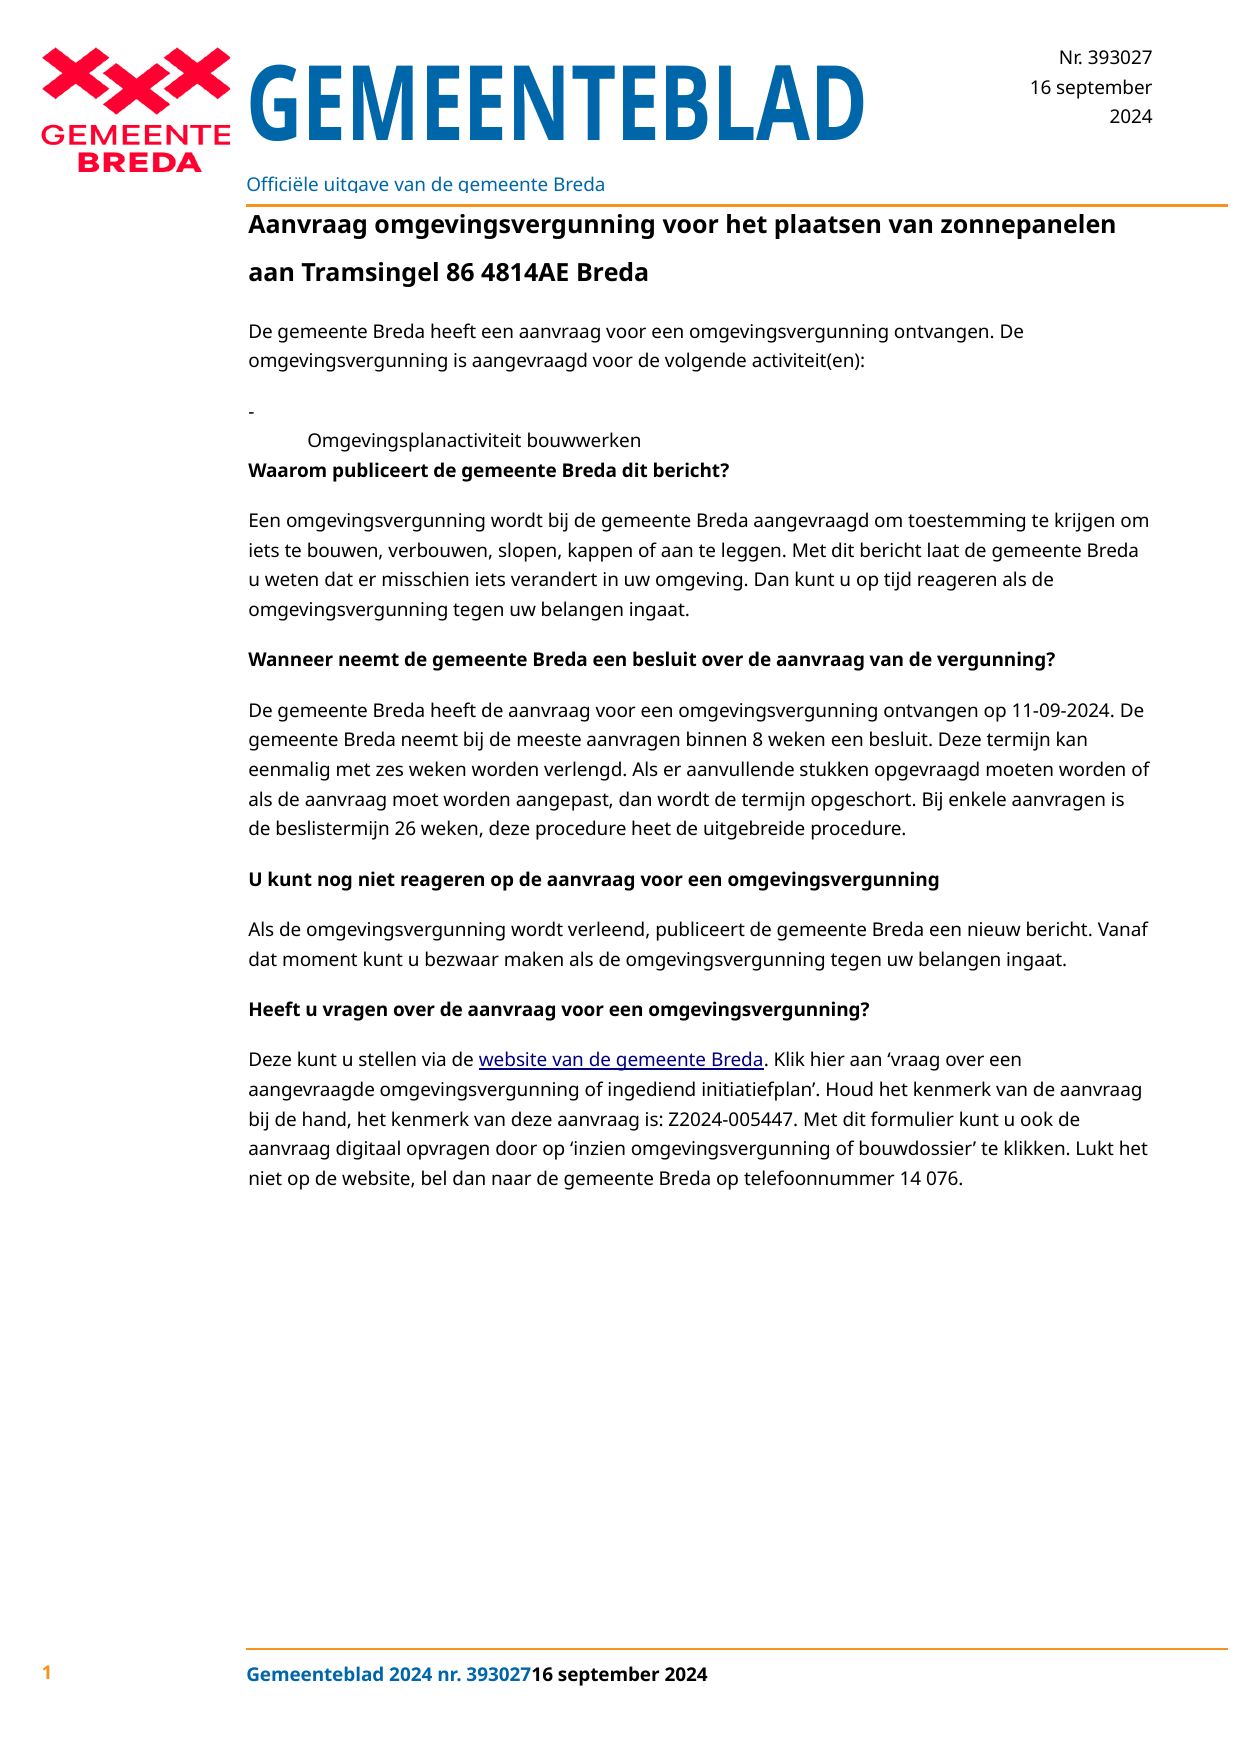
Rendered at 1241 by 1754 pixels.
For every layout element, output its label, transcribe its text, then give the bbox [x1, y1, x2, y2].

list Omgevingsplanactiviteit bouwwerken [248, 427, 1152, 453]
text Als de omgevingsvergunning wordt verleend, publiceert de gemeente Breda een nieuw bericht. Vanaf dat moment kunt u bezwaar maken als de omgevingsvergunning tegen uw belangen ingaat. [248, 916, 1152, 972]
text Deze kunt u stellen via de website van de gemeente Breda. Klik hier aan ‘vraag over een aangevraagde omgevingsvergunning of ingediend initiatiefplan’. Houd het kenmerk van de aanvraag bij de hand, het kenmerk van deze aanvraag is: Z2024-005447. Met dit formulier kunt u ook de aanvraag digitaal opvragen door op ‘inzien omgevingsvergunning of bouwdossier’ te klikken. Lukt het niet op de website, bel dan naar de gemeente Breda op telefoonnummer 14 076. [248, 1047, 1152, 1191]
text De gemeente Breda heeft de aanvraag voor een omgevingsvergunning ontvangen op 11-09-2024. De gemeente Breda neemt bij de meeste aanvragen binnen 8 weken een besluit. Deze termijn kan eenmalig met zes weken worden verlengd. Als er aanvullende stukken opgevraagd moeten worden of als de aanvraag moet worden aangepast, dan wordt de termijn opgeschort. Bij enkele aanvragen is de beslistermijn 26 weken, deze procedure heet de uitgebreide procedure. [248, 697, 1152, 841]
picture [41, 47, 231, 172]
text Een omgevingsvergunning wordt bij de gemeente Breda aangevraagd om toestemming te krijgen om iets te bouwen, verbouwen, slopen, kappen of aan te leggen. Met dit bericht laat de gemeente Breda u weten dat er misschien iets verandert in uw omgeving. Dan kunt u op tijd reageren als de omgevingsvergunning tegen uw belangen ingaat. [248, 507, 1152, 622]
text Waarom publiceert de gemeente Breda dit bericht? [248, 457, 1152, 483]
text Wanneer neemt de gemeente Breda een besluit over de aanvraag van de vergunning? [248, 647, 1152, 672]
text Heeft u vragen over de aanvraag voor een omgevingsvergunning? [248, 996, 1152, 1022]
text De gemeente Breda heeft een aanvraag voor een omgevingsvergunning ontvangen. De omgevingsvergunning is aangevraagd voor de volgende activiteit(en): [248, 318, 1152, 373]
text U kunt nog niet reageren op de aanvraag voor een omgevingsvergunning [248, 866, 1152, 892]
text Aanvraag omgevingsvergunning voor het plaatsen van zonnepanelen aan Tramsingel 86 4814AE Breda [248, 207, 1152, 288]
